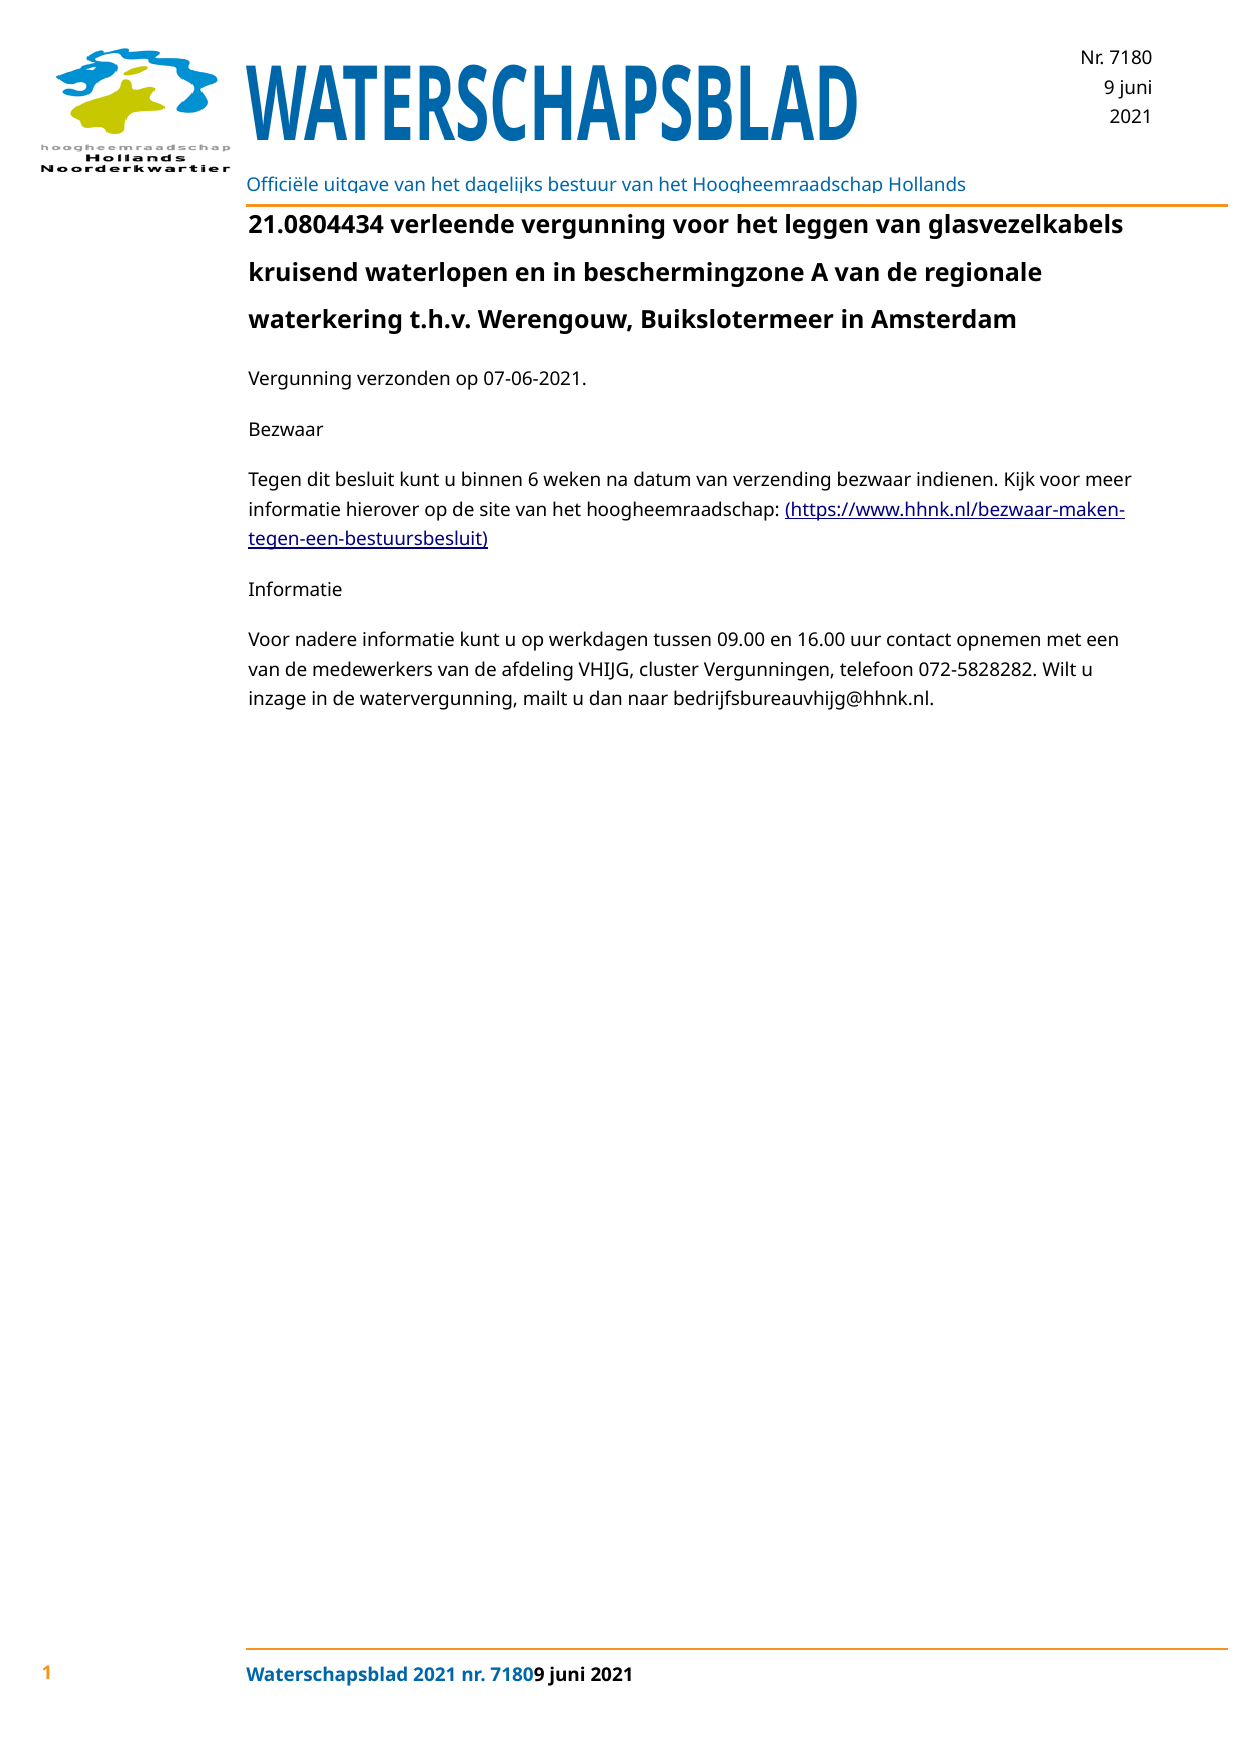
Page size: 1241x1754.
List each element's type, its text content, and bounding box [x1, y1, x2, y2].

text Voor nadere informatie kunt u op werkdagen tussen 09.00 en 16.00 uur contact opnemen met een van de medewerkers van de afdeling VHIJG, cluster Vergunningen, telefoon 072-5828282. Wilt u inzage in de watervergunning, mailt u dan naar bedrijfsbureauvhijg@hhnk.nl. [248, 626, 1152, 711]
picture [41, 47, 231, 172]
text Tegen dit besluit kunt u binnen 6 weken na datum van verzending bezwaar indienen. Kijk voor meer informatie hierover op de site van het hoogheemraadschap: (https://www.hhnk.nl/bezwaar-maken-tegen-een-bestuursbesluit) [248, 466, 1152, 551]
text 21.0804434 verleende vergunning voor het leggen van glasvezelkabels kruisend waterlopen en in beschermingzone A van de regionale waterkering t.h.v. Werengouw, Buikslotermeer in Amsterdam [248, 207, 1152, 336]
text Vergunning verzonden op 07-06-2021. [248, 366, 1152, 391]
text Informatie [248, 576, 1152, 602]
text Bezwaar [248, 416, 1152, 442]
